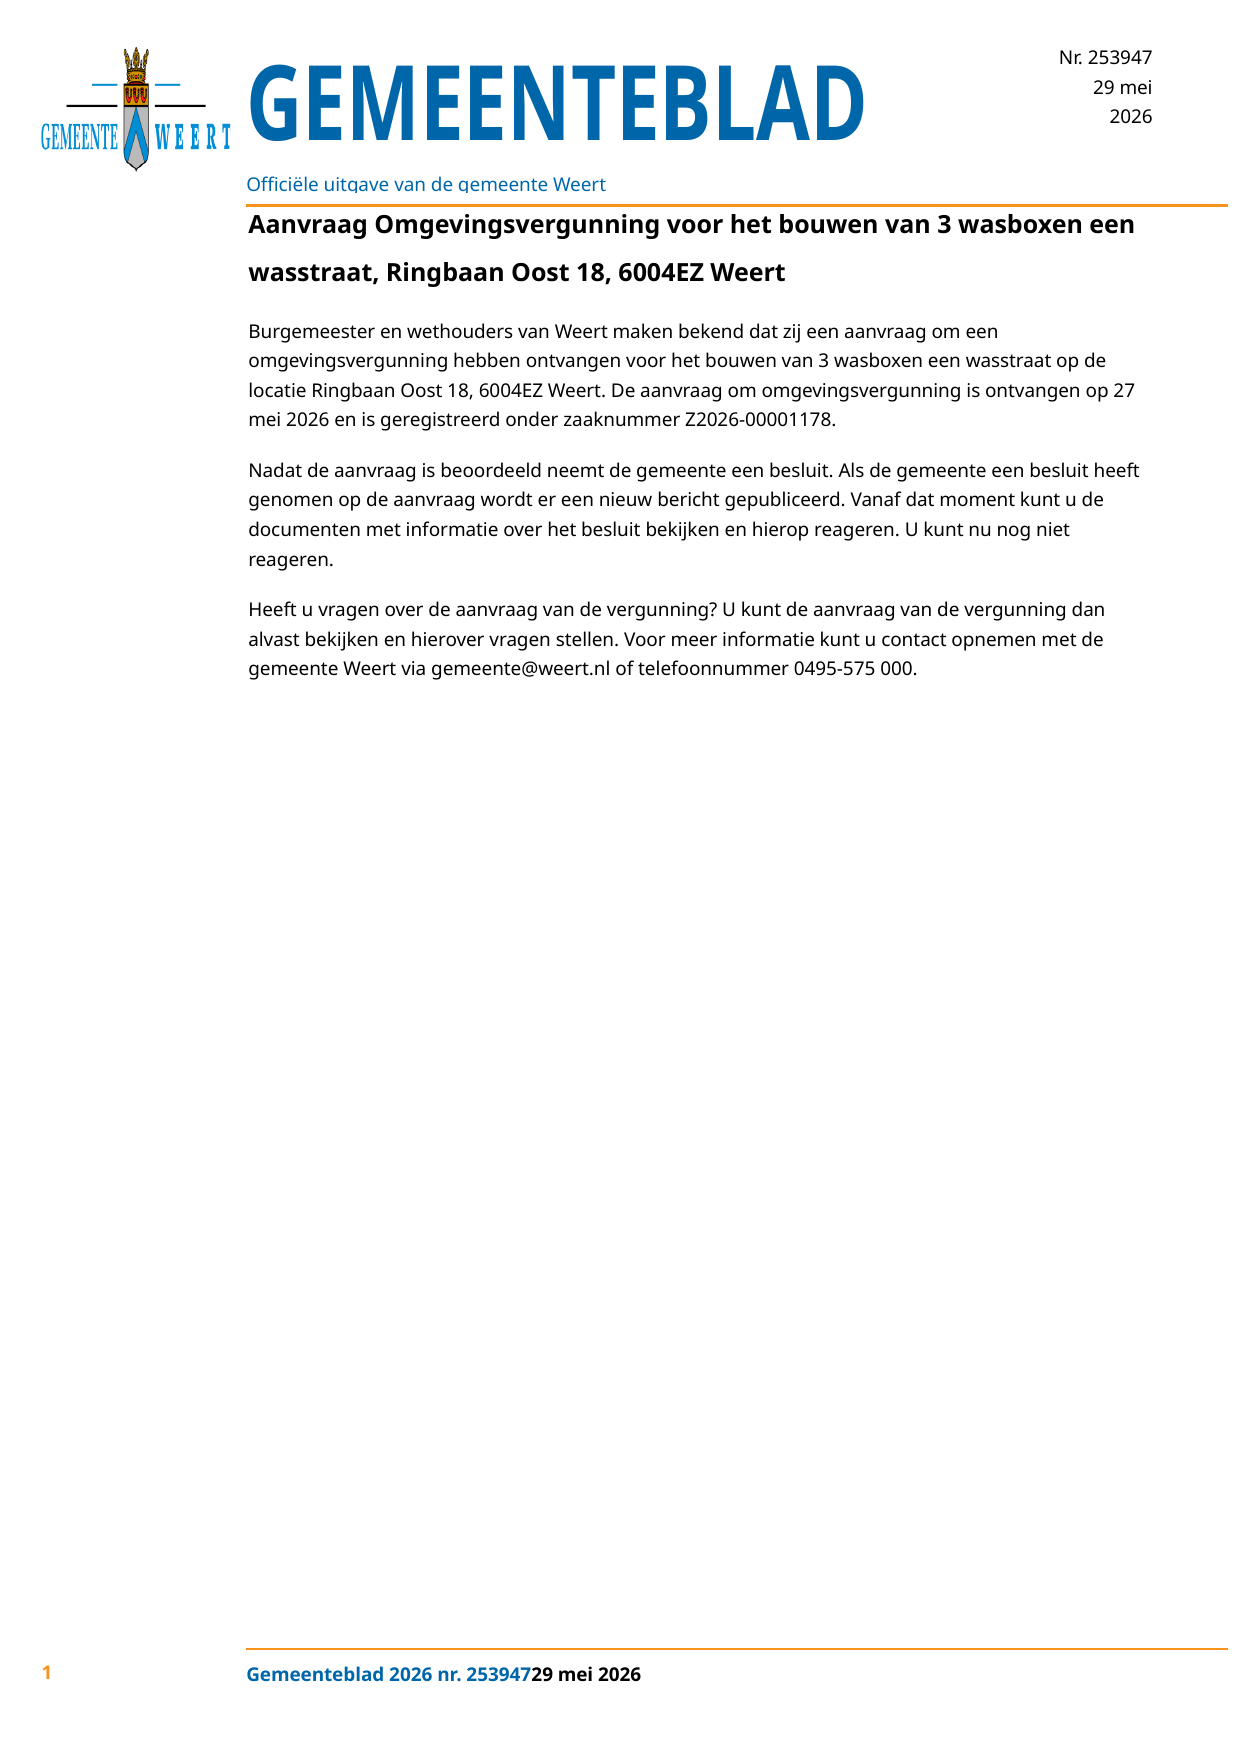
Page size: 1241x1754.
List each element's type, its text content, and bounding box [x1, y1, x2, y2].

text Heeft u vragen over de aanvraag van de vergunning? U kunt de aanvraag van de vergunning dan alvast bekijken en hierover vragen stellen. Voor meer informatie kunt u contact opnemen met de gemeente Weert via gemeente@weert.nl of telefoonnummer 0495-575 000. [248, 596, 1152, 681]
text Nadat de aanvraag is beoordeeld neemt de gemeente een besluit. Als de gemeente een besluit heeft genomen op de aanvraag wordt er een nieuw bericht gepubliceerd. Vanaf dat moment kunt u de documenten met informatie over het besluit bekijken en hierop reageren. U kunt nu nog niet reageren. [248, 457, 1152, 572]
picture [41, 47, 231, 172]
text Aanvraag Omgevingsvergunning voor het bouwen van 3 wasboxen een wasstraat, Ringbaan Oost 18, 6004EZ Weert [248, 207, 1152, 288]
text Burgemeester en wethouders van Weert maken bekend dat zij een aanvraag om een omgevingsvergunning hebben ontvangen voor het bouwen van 3 wasboxen een wasstraat op de locatie Ringbaan Oost 18, 6004EZ Weert. De aanvraag om omgevingsvergunning is ontvangen op 27 mei 2026 en is geregistreerd onder zaaknummer Z2026-00001178. [248, 318, 1152, 432]
